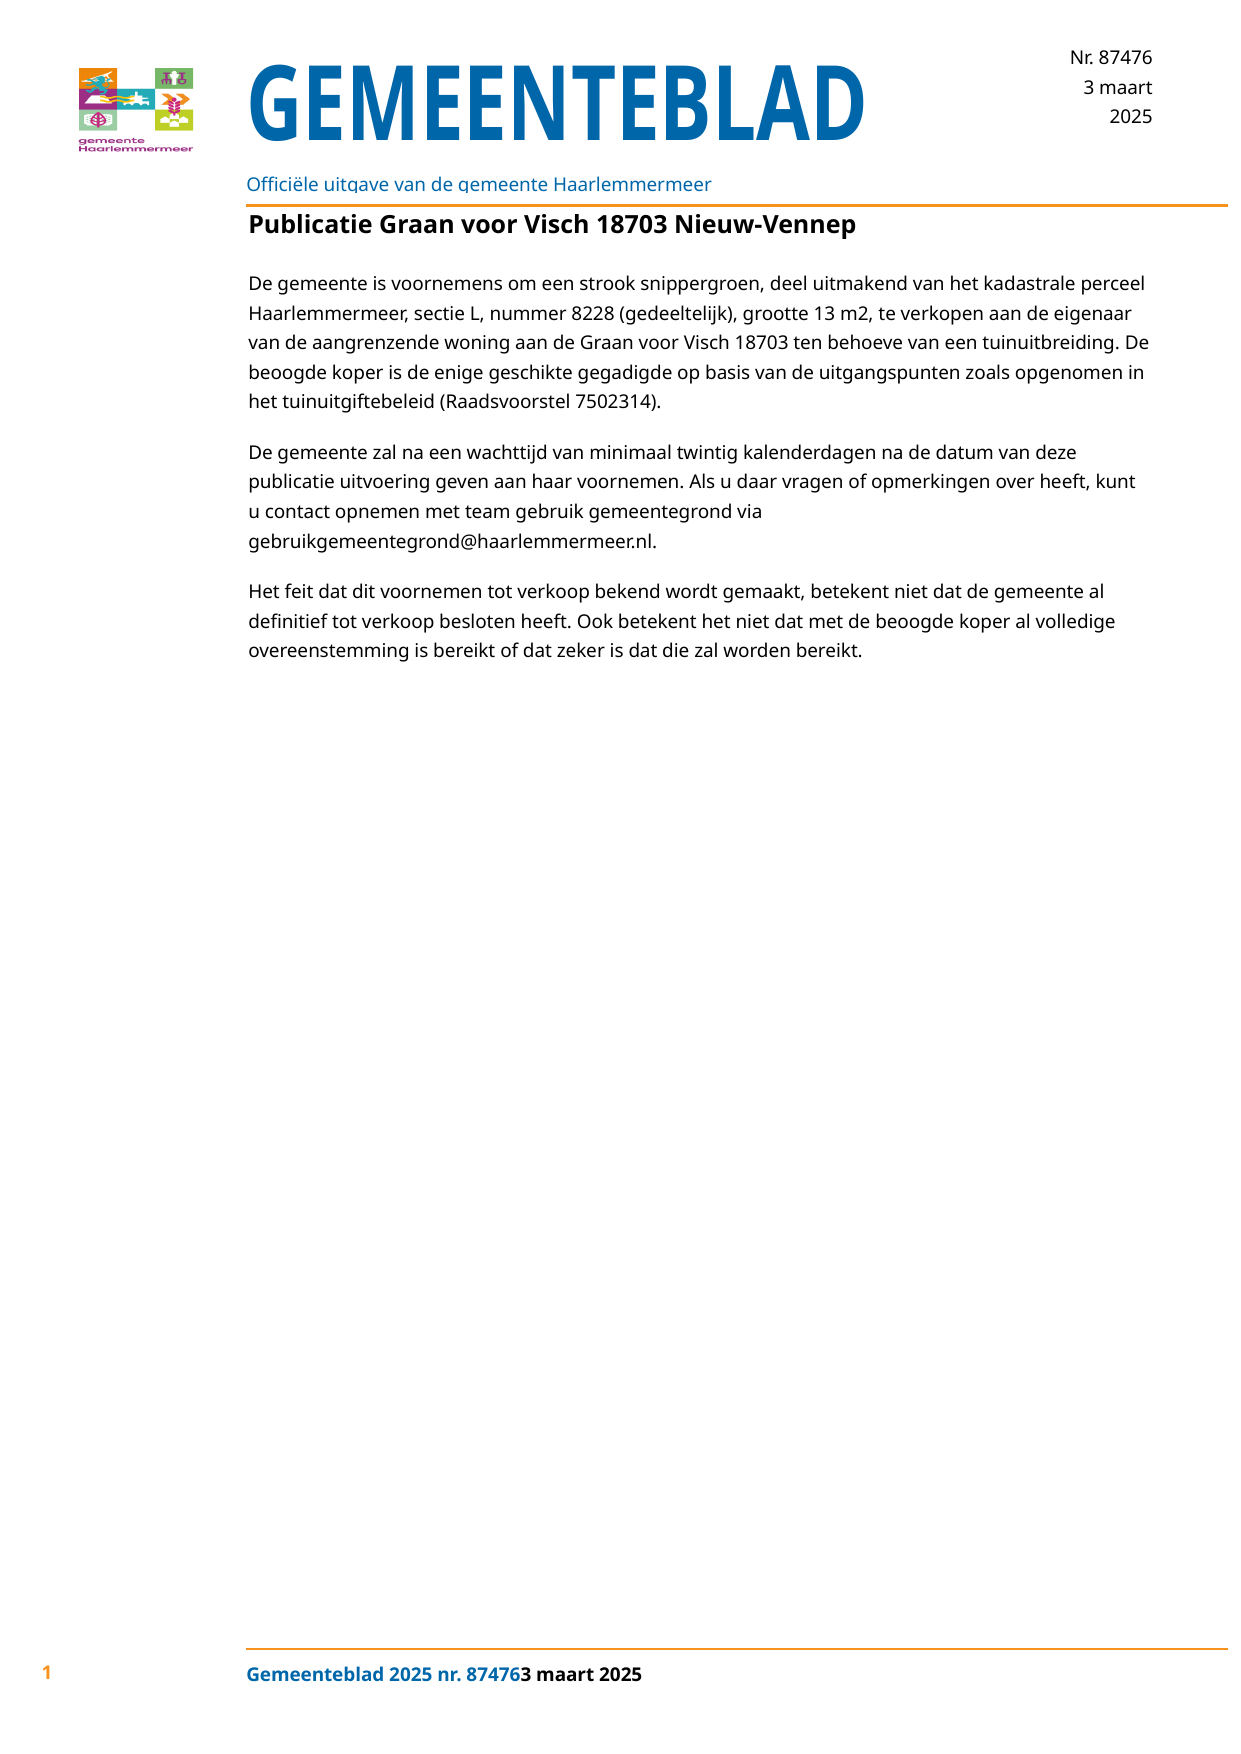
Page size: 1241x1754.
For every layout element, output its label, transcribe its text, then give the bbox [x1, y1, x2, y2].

picture [41, 47, 231, 172]
text De gemeente is voornemens om een strook snippergroen, deel uitmakend van het kadastrale perceel Haarlemmermeer, sectie L, nummer 8228 (gedeeltelijk), grootte 13 m2, te verkopen aan de eigenaar van de aangrenzende woning aan de Graan voor Visch 18703 ten behoeve van een tuinuitbreiding. De beoogde koper is de enige geschikte gegadigde op basis van de uitgangspunten zoals opgenomen in het tuinuitgiftebeleid (Raadsvoorstel 7502314). [248, 270, 1152, 414]
text Het feit dat dit voornemen tot verkoop bekend wordt gemaakt, betekent niet dat de gemeente al definitief tot verkoop besloten heeft. Ook betekent het niet dat met de beoogde koper al volledige overeenstemming is bereikt of dat zeker is dat die zal worden bereikt. [248, 578, 1152, 663]
text De gemeente zal na een wachttijd van minimaal twintig kalenderdagen na de datum van deze publicatie uitvoering geven aan haar voornemen. Als u daar vragen of opmerkingen over heeft, kunt u contact opnemen met team gebruik gemeentegrond via gebruikgemeentegrond@haarlemmermeer.nl. [248, 439, 1152, 553]
text Publicatie Graan voor Visch 18703 Nieuw-Vennep [248, 207, 1152, 241]
